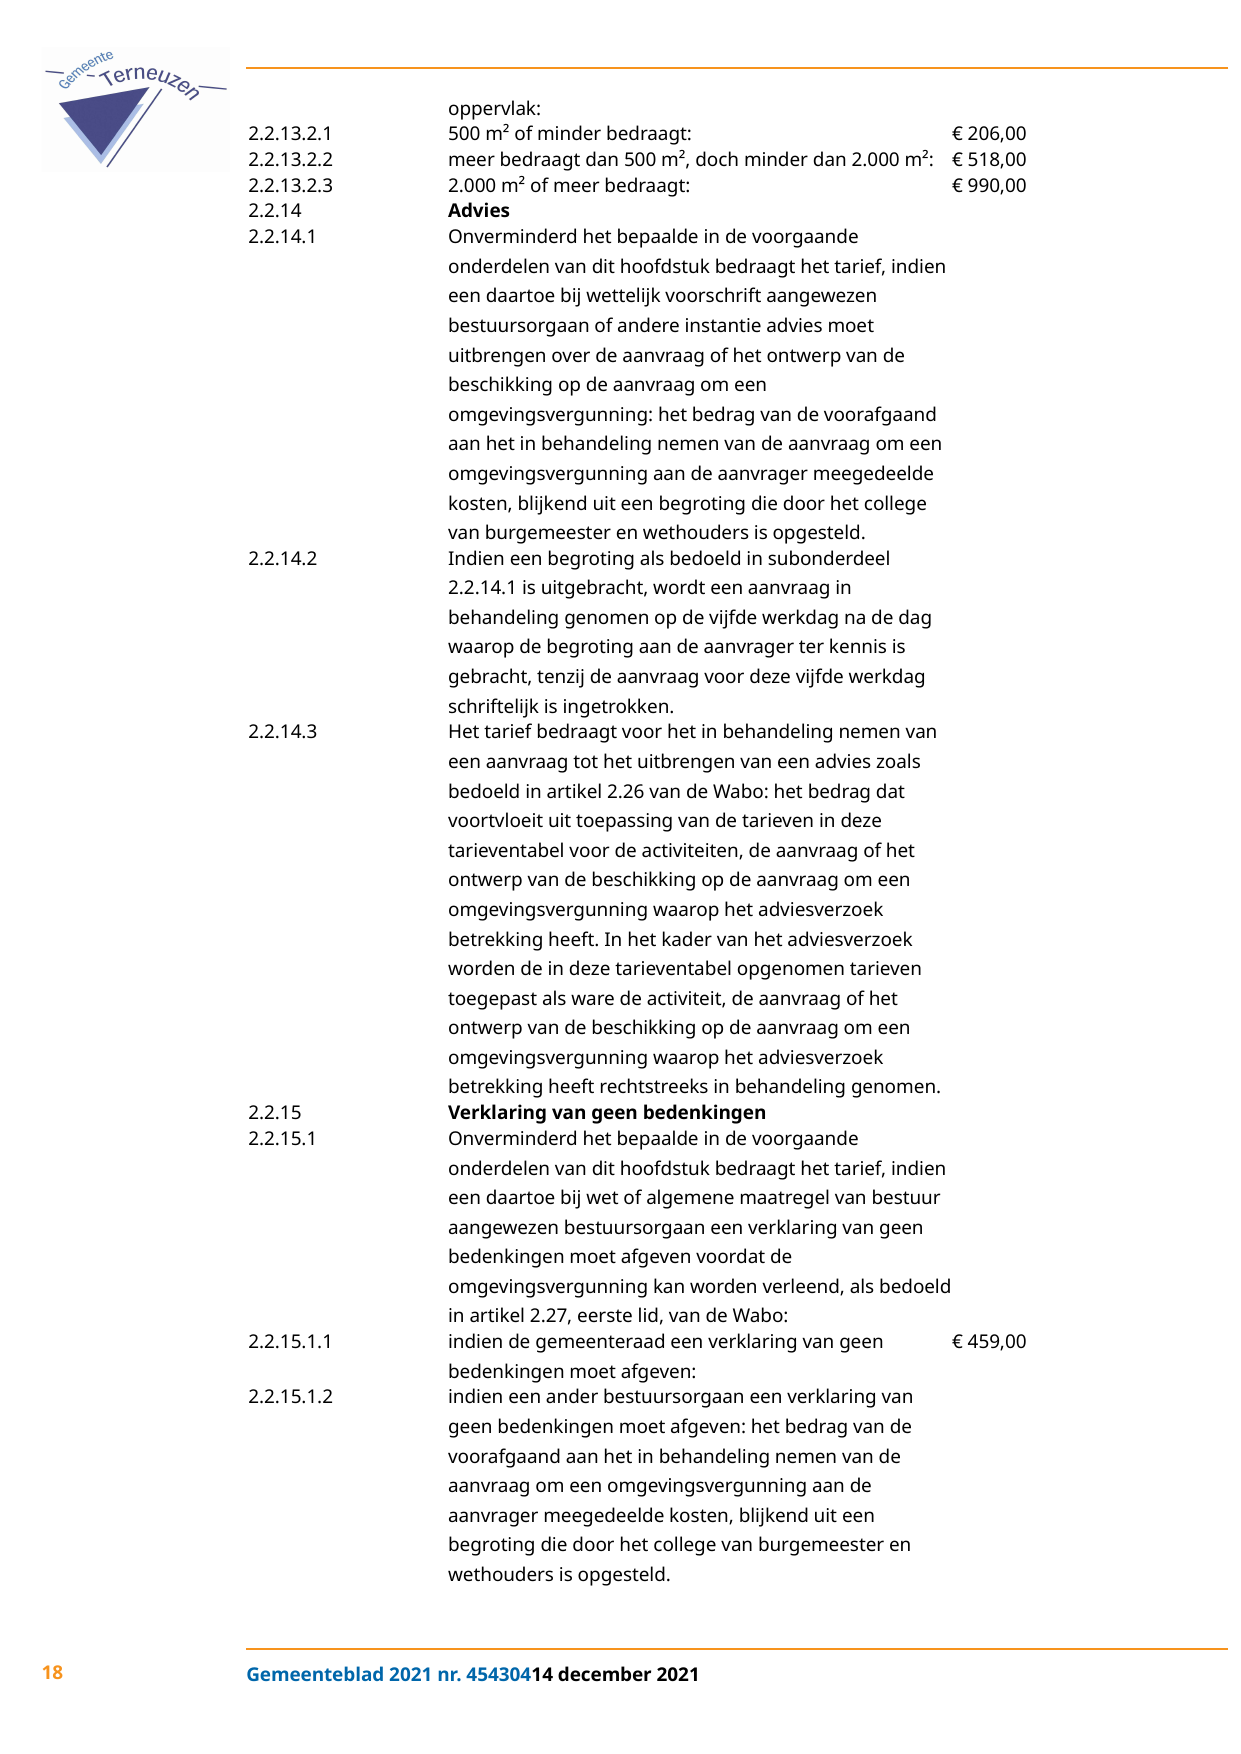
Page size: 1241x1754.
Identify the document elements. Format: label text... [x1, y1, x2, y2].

table_cell Onverminderd het bepaalde in de voorgaande onderdelen van dit hoofdstuk bedraagt het tarief, indien een daartoe bij wettelijk voorschrift aangewezen bestuursorgaan of andere instantie advies moet uitbrengen over de aanvraag of het ontwerp van de beschikking op de aanvraag om een omgevingsvergunning: het bedrag van de voorafgaand aan het in behandeling nemen van de aanvraag om een omgevingsvergunning aan de aanvrager meegedeelde kosten, blijkend uit een begroting die door het college van burgemeester en wethouders is opgesteld. [448, 224, 952, 545]
table_cell 2.2.15.1.2 [248, 1384, 448, 1587]
table_cell 2.2.15.1.1 [248, 1328, 448, 1384]
table_cell Advies [448, 198, 952, 223]
table_cell [952, 1125, 1152, 1328]
table_cell [952, 719, 1152, 1099]
table_cell oppervlak: [448, 95, 952, 121]
table_cell € 518,00 [952, 146, 1152, 172]
table_cell 2.000 m² of meer bedraagt: [448, 172, 952, 198]
table_cell € 990,00 [952, 172, 1152, 198]
table_cell indien de gemeenteraad een verklaring van geen bedenkingen moet afgeven: [448, 1328, 952, 1384]
table_cell Het tarief bedraagt voor het in behandeling nemen van een aanvraag tot het uitbrengen van een advies zoals bedoeld in artikel 2.26 van de Wabo: het bedrag dat voortvloeit uit toepassing van de tarieven in deze tarieventabel voor de activiteiten, de aanvraag of het ontwerp van de beschikking op de aanvraag om een omgevingsvergunning waarop het adviesverzoek betrekking heeft. In het kader van het adviesverzoek worden de in deze tarieventabel opgenomen tarieven toegepast als ware de activiteit, de aanvraag of het ontwerp van de beschikking op de aanvraag om een omgevingsvergunning waarop het adviesverzoek betrekking heeft rechtstreeks in behandeling genomen. [448, 719, 952, 1099]
table_cell 2.2.14.3 [248, 719, 448, 1099]
table_cell 2.2.15.1 [248, 1125, 448, 1328]
table_cell 500 m² of minder bedraagt: [448, 121, 952, 146]
table_cell [952, 545, 1152, 719]
table_cell [248, 95, 448, 121]
table_cell [952, 1099, 1152, 1125]
table_cell [952, 95, 1152, 121]
table_cell Onverminderd het bepaalde in de voorgaande onderdelen van dit hoofdstuk bedraagt het tarief, indien een daartoe bij wet of algemene maatregel van bestuur aangewezen bestuursorgaan een verklaring van geen bedenkingen moet afgeven voordat de omgevingsvergunning kan worden verleend, als bedoeld in artikel 2.27, eerste lid, van de Wabo: [448, 1125, 952, 1328]
table_cell [952, 198, 1152, 223]
table_cell indien een ander bestuursorgaan een verklaring van geen bedenkingen moet afgeven: het bedrag van de voorafgaand aan het in behandeling nemen van de aanvraag om een omgevingsvergunning aan de aanvrager meegedeelde kosten, blijkend uit een begroting die door het college van burgemeester en wethouders is opgesteld. [448, 1384, 952, 1587]
table_cell € 206,00 [952, 121, 1152, 146]
table_cell 2.2.14.1 [248, 224, 448, 545]
table_cell Indien een begroting als bedoeld in subonderdeel 2.2.14.1 is uitgebracht, wordt een aanvraag in behandeling genomen op de vijfde werkdag na de dag waarop de begroting aan de aanvrager ter kennis is gebracht, tenzij de aanvraag voor deze vijfde werkdag schriftelijk is ingetrokken. [448, 545, 952, 719]
table_cell [952, 1384, 1152, 1587]
table_cell 2.2.14 [248, 198, 448, 223]
table_cell 2.2.13.2.3 [248, 172, 448, 198]
table_cell 2.2.15 [248, 1099, 448, 1125]
table_cell 2.2.14.2 [248, 545, 448, 719]
table_cell [952, 224, 1152, 545]
picture [41, 47, 231, 172]
table_cell 2.2.13.2.1 [248, 121, 448, 146]
table_cell 2.2.13.2.2 [248, 146, 448, 172]
table_cell meer bedraagt dan 500 m², doch minder dan 2.000 m²: [448, 146, 952, 172]
table_cell Verklaring van geen bedenkingen [448, 1099, 952, 1125]
table_cell € 459,00 [952, 1328, 1152, 1384]
